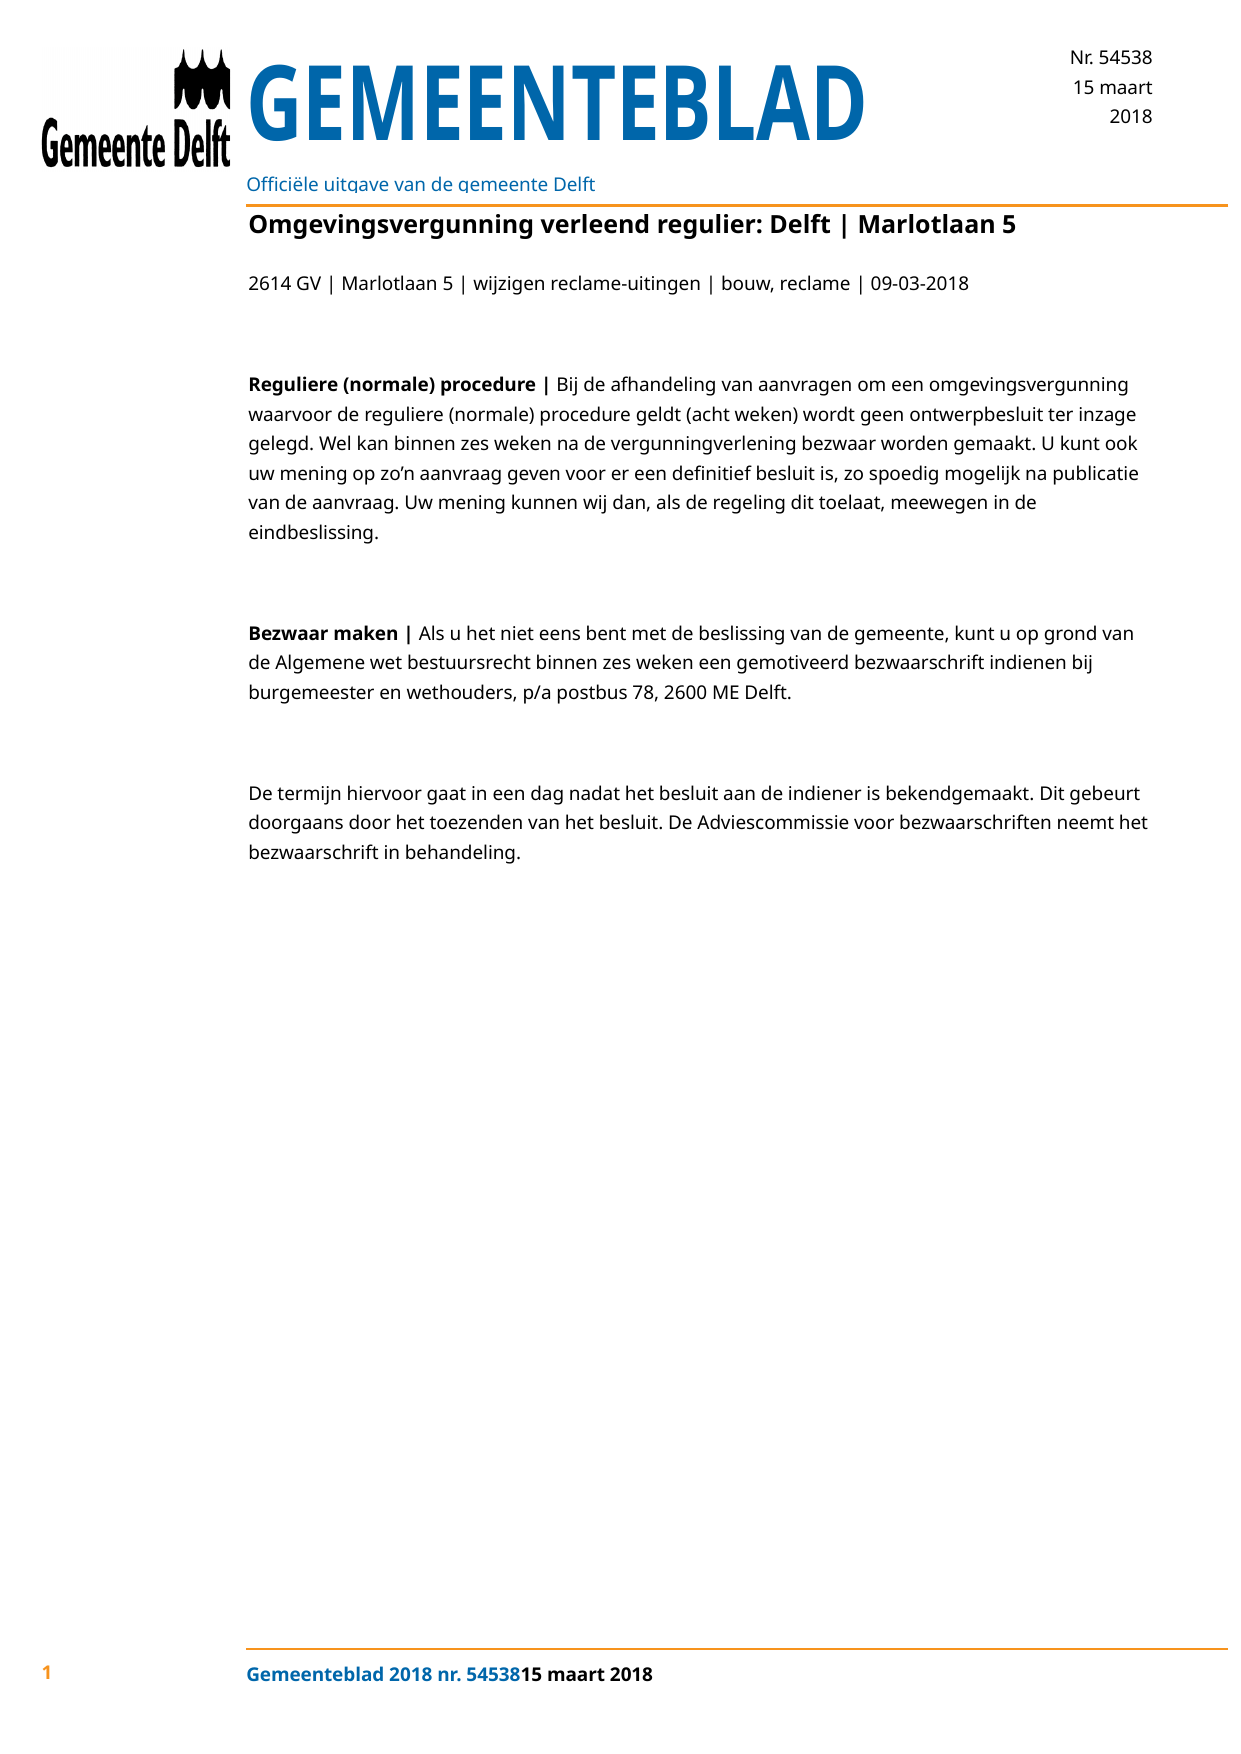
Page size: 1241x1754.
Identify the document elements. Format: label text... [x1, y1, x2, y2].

text 2614 GV | Marlotlaan 5 | wijzigen reclame-uitingen | bouw, reclame | 09-03-2018 [248, 270, 1152, 296]
text Omgevingsvergunning verleend regulier: Delft | Marlotlaan 5 [248, 207, 1152, 241]
picture [41, 47, 231, 172]
text Reguliere (normale) procedure | Bij de afhandeling van aanvragen om een omgevingsvergunning waarvoor de reguliere (normale) procedure geldt (acht weken) wordt geen ontwerpbesluit ter inzage gelegd. Wel kan binnen zes weken na de vergunningverlening bezwaar worden gemaakt. U kunt ook uw mening op zo’n aanvraag geven voor er een definitief besluit is, zo spoedig mogelijk na publicatie van de aanvraag. Uw mening kunnen wij dan, als de regeling dit toelaat, meewegen in de eindbeslissing. [248, 371, 1152, 545]
text Bezwaar maken | Als u het niet eens bent met de beslissing van de gemeente, kunt u op grond van de Algemene wet bestuursrecht binnen zes weken een gemotiveerd bezwaarschrift indienen bij burgemeester en wethouders, p/a postbus 78, 2600 ME Delft. [248, 620, 1152, 705]
text De termijn hiervoor gaat in een dag nadat het besluit aan de indiener is bekendgemaakt. Dit gebeurt doorgaans door het toezenden van het besluit. De Adviescommissie voor bezwaarschriften neemt het bezwaarschrift in behandeling. [248, 780, 1152, 865]
